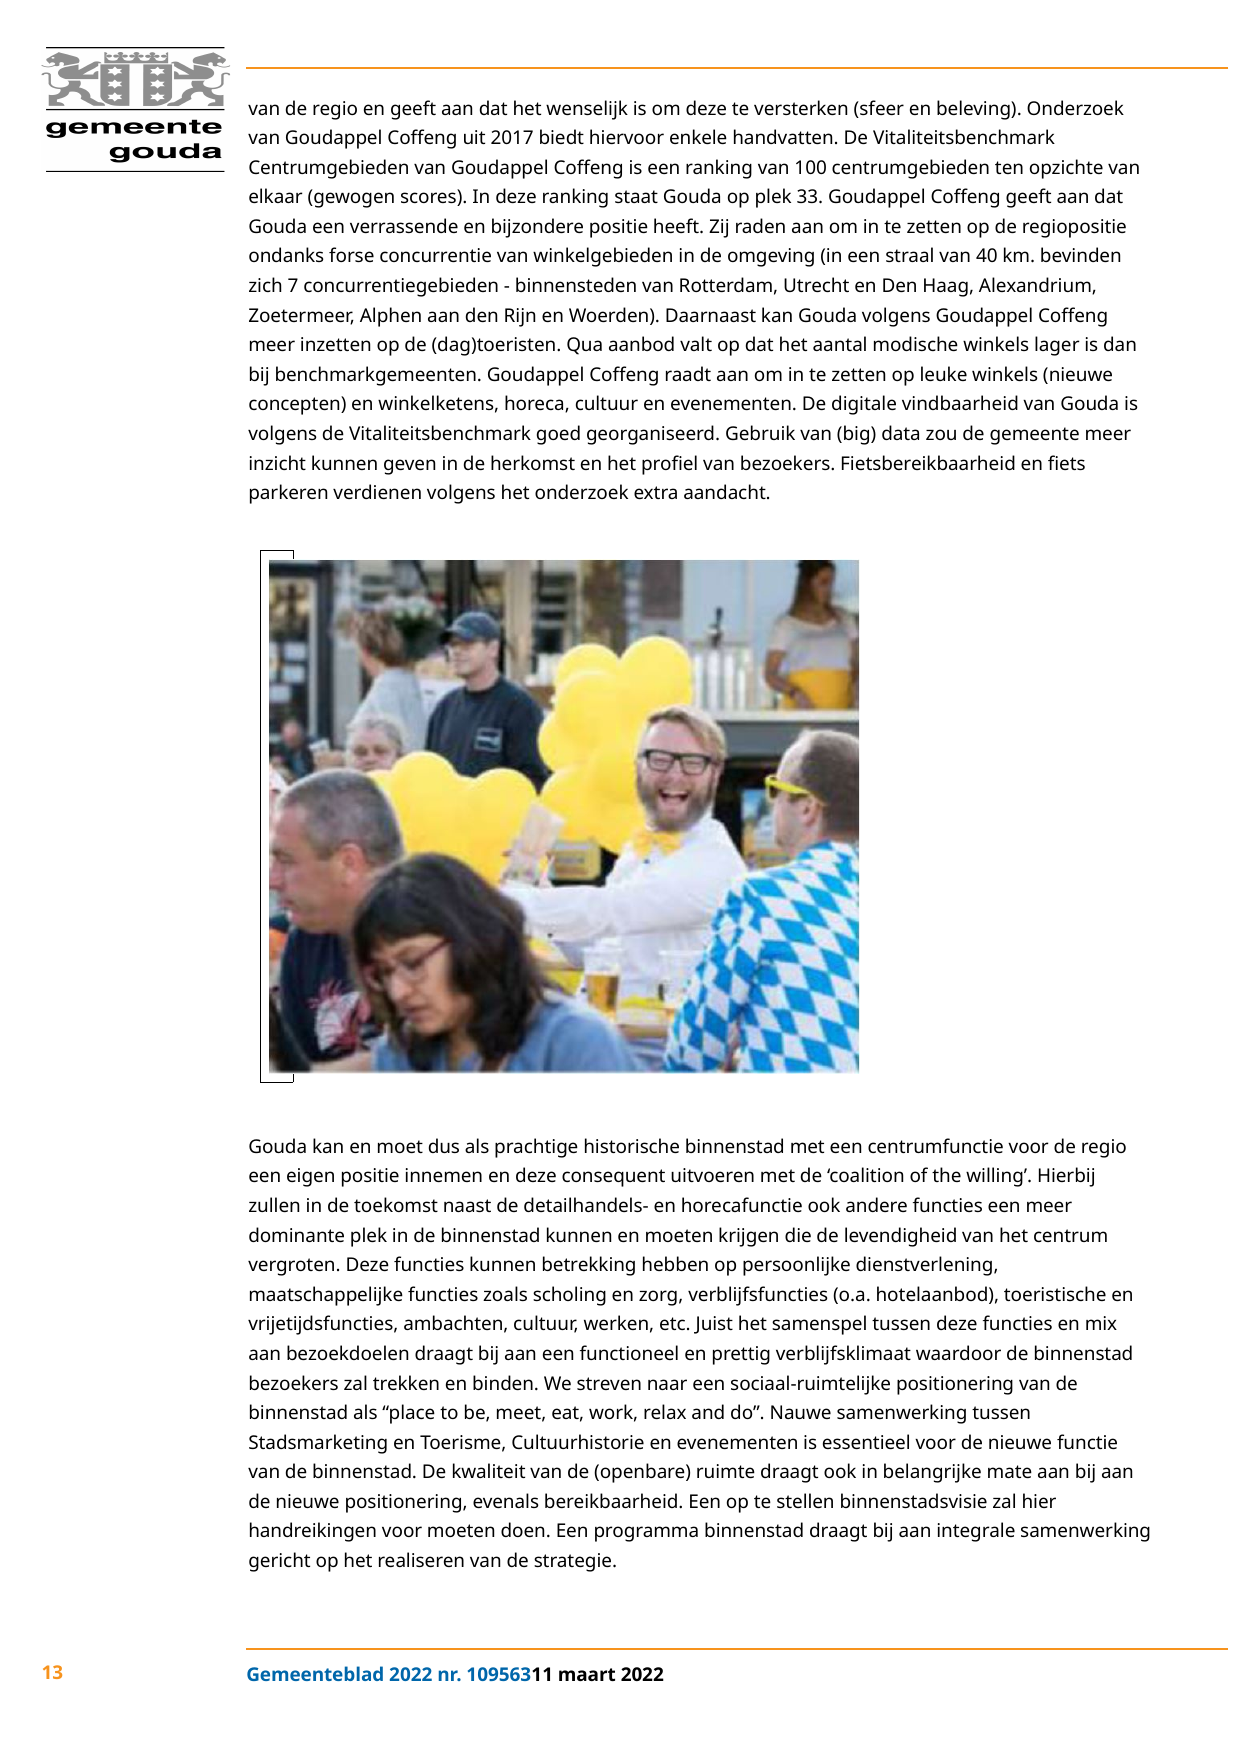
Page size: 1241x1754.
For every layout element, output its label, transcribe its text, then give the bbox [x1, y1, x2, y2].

text Gouda kan en moet dus als prachtige historische binnenstad met een centrumfunctie voor de regio een eigen­ ­positie innemen en deze consequent uitvoeren met de ‘coalition of the willing’. Hierbij zullen in de toekomst naast de detailhandels- en horecafunctie ook andere functies een meer dominante plek in de binnenstad kunnen en moeten krijgen die de levendigheid van het centrum vergroten. Deze functies kunnen betrekking hebben op persoonlijke dienstverlening, maatschappelijke functies zoals scholing en zorg, verblijfsfuncties (o.a. hotelaanbod), toeristische en vrijetijdsfuncties, ambachten, cultuur, werken, etc. Juist het samenspel tussen deze functies en mix aan bezoekdoelen draagt bij aan een functioneel en prettig verblijfsklimaat waardoor de binnenstad bezoekers zal trekken en binden. We streven naar een sociaal-ruimtelijke positionering van de binnenstad als “place to be, meet, eat, work, relax and do”. Nauwe samenwerking tussen Stadsmarketing en Toerisme, Cultuurhistorie en evenementen is essentieel voor de nieuwe functie van de binnenstad. De kwaliteit van de (openbare) ruimte draagt ook in belangrijke mate aan bij aan de nieuwe positionering, evenals bereikbaarheid. Een op te stellen binnenstadsvisie zal hier handreikingen voor moeten doen. Een programma binnenstad draagt bij aan integrale samenwerking gericht op het realiseren van de strategie. [248, 1133, 1152, 1573]
picture [268, 559, 860, 1074]
text van de regio en geeft aan dat het wenselijk is om deze te versterken (sfeer en beleving). Onderzoek van Goudappel Coffeng uit 2017 biedt hiervoor enkele handvatten. De Vitaliteitsbenchmark Centrumgebieden van Goudappel Coffeng is een ranking van 100 centrumgebieden ten opzichte van elkaar (gewogen scores). In deze ranking staat Gouda op plek 33. Goudappel Coffeng geeft aan dat Gouda een verrassende en bijzondere positie heeft. Zij raden aan om in te zetten op de regiopositie ondanks forse concurrentie van winkelgebieden in de omgeving (in een straal van 40 km. bevinden zich 7 concurrentiegebieden - binnensteden­ van Rotterdam, Utrecht en Den Haag, Alexandrium, Zoetermeer, Alphen aan den Rijn en Woerden). Daarnaast kan Gouda volgens Goudappel Coffeng meer inzetten op de (dag)toeristen. Qua aanbod valt op dat het aantal modische winkels lager is dan bij benchmarkgemeenten. Goudappel Coffeng raadt aan om in te zetten op leuke winkels (nieuwe concepten) en winkelketens, horeca, ­cultuur en evenementen. De digitale vindbaarheid van Gouda is volgens de Vitaliteitsbenchmark goed georganiseerd. Gebruik van (big) data zou de gemeente meer inzicht kunnen geven in de herkomst en het profiel van bezoekers. Fietsbereikbaarheid en fiets parkeren verdienen volgens het onderzoek extra aandacht. [248, 95, 1152, 505]
picture [41, 47, 231, 172]
